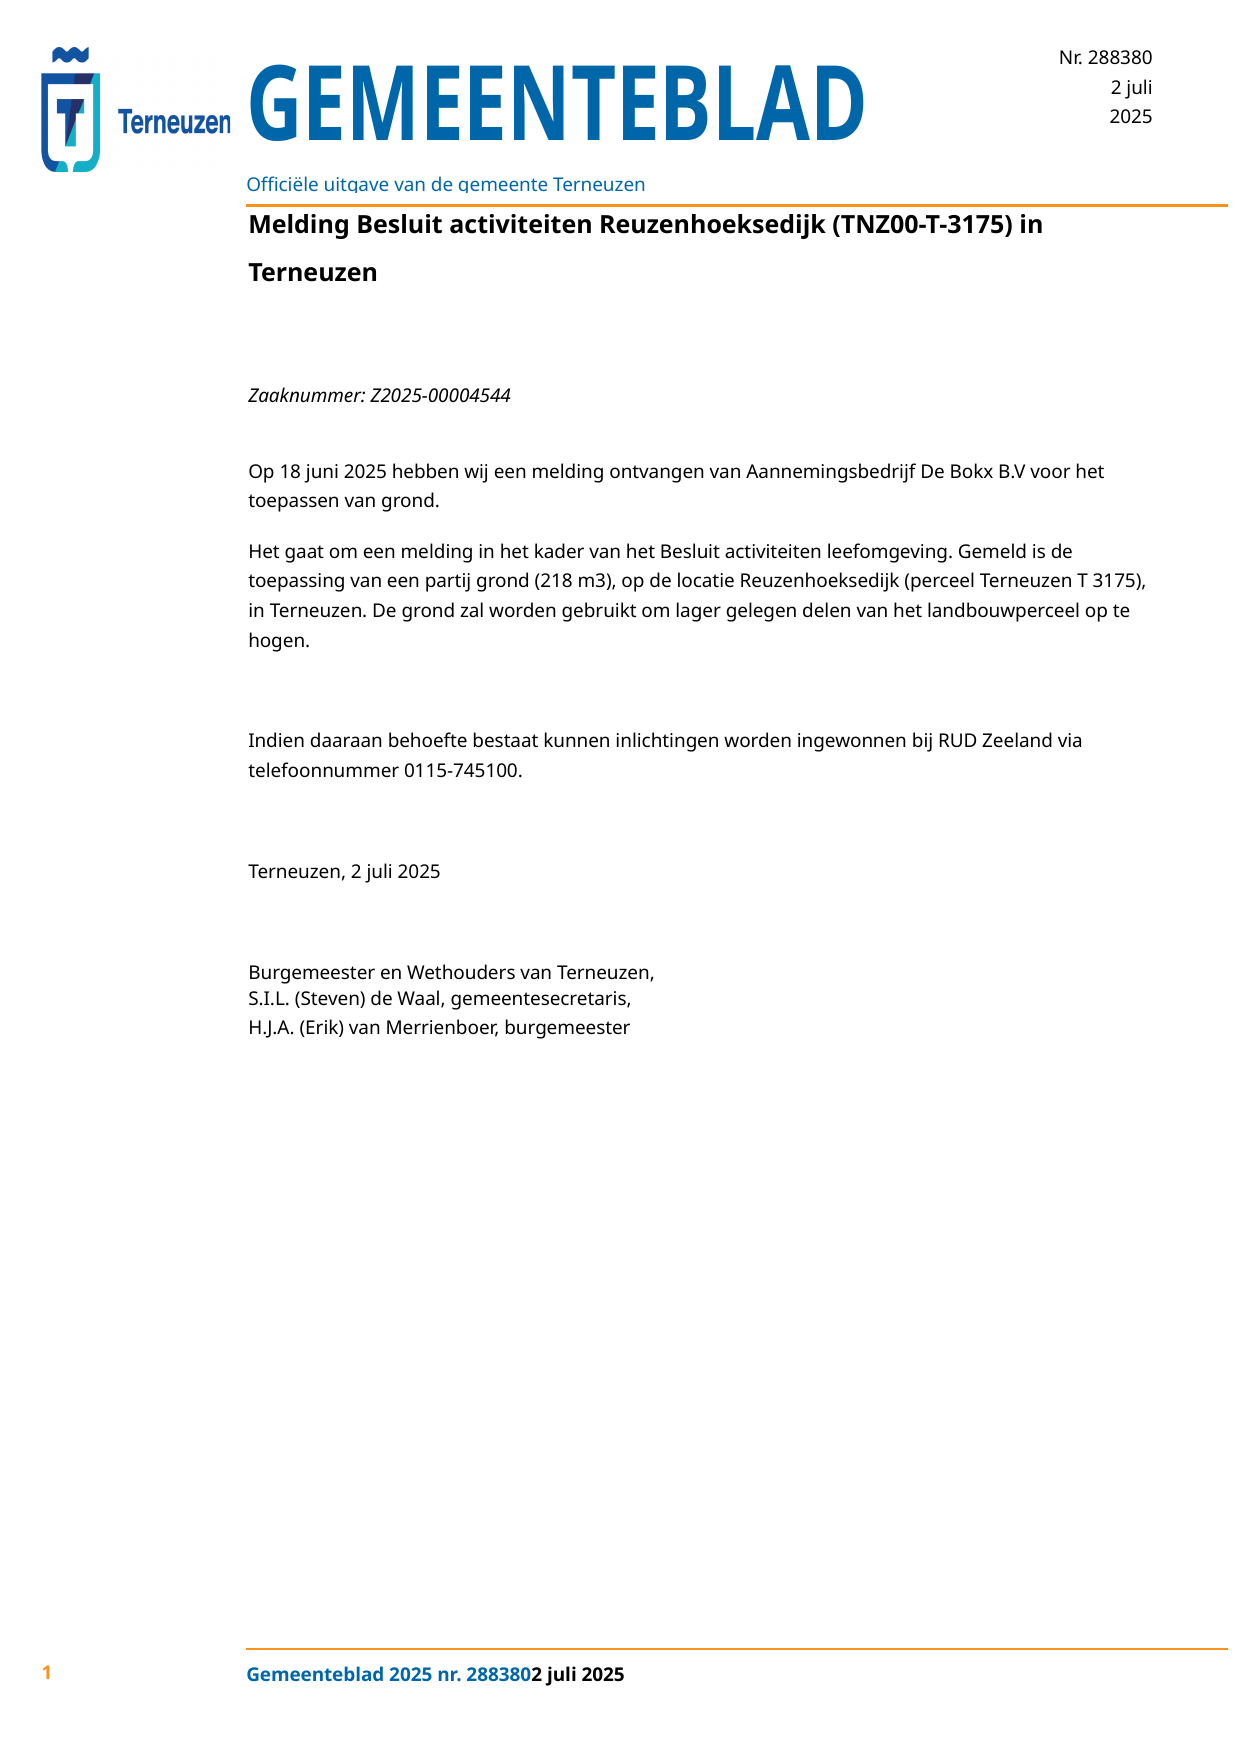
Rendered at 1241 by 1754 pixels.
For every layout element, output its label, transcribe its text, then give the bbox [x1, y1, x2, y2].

text Op 18 juni 2025 hebben wij een melding ontvangen van Aannemingsbedrijf De Bokx B.V voor het toepassen van grond. [248, 458, 1152, 513]
table_cell [700, 1091, 1152, 1117]
text Indien daaraan behoefte bestaat kunnen inlichtingen worden ingewonnen bij RUD Zeeland via telefoonnummer 0115-745100. [248, 728, 1152, 783]
table_cell [248, 1040, 700, 1066]
text Melding Besluit activiteiten Reuzenhoeksedijk (TNZ00-T-3175) in Terneuzen [248, 207, 1152, 288]
table_cell [248, 1066, 1152, 1091]
table_cell [700, 985, 1152, 1040]
table_cell [700, 1040, 1152, 1066]
table_header Burgemeester en Wethouders van Terneuzen, [248, 959, 1152, 985]
text Zaaknummer: Z2025-00004544 [248, 382, 1152, 408]
text Het gaat om een melding in het kader van het Besluit activiteiten leefomgeving. Gemeld is de toepassing van een partij grond (218 m3), op de locatie Reuzenhoeksedijk (perceel Terneuzen T 3175), in Terneuzen. De grond zal worden gebruikt om lager gelegen delen van het landbouwperceel op te hogen. [248, 538, 1152, 652]
text Terneuzen, 2 juli 2025 [248, 858, 1152, 884]
table_cell [248, 1091, 700, 1117]
picture [41, 47, 231, 172]
table_cell S.I.L. (Steven) de Waal, gemeentesecretaris, H.J.A. (Erik) van Merrienboer, burgemeester [248, 985, 700, 1040]
